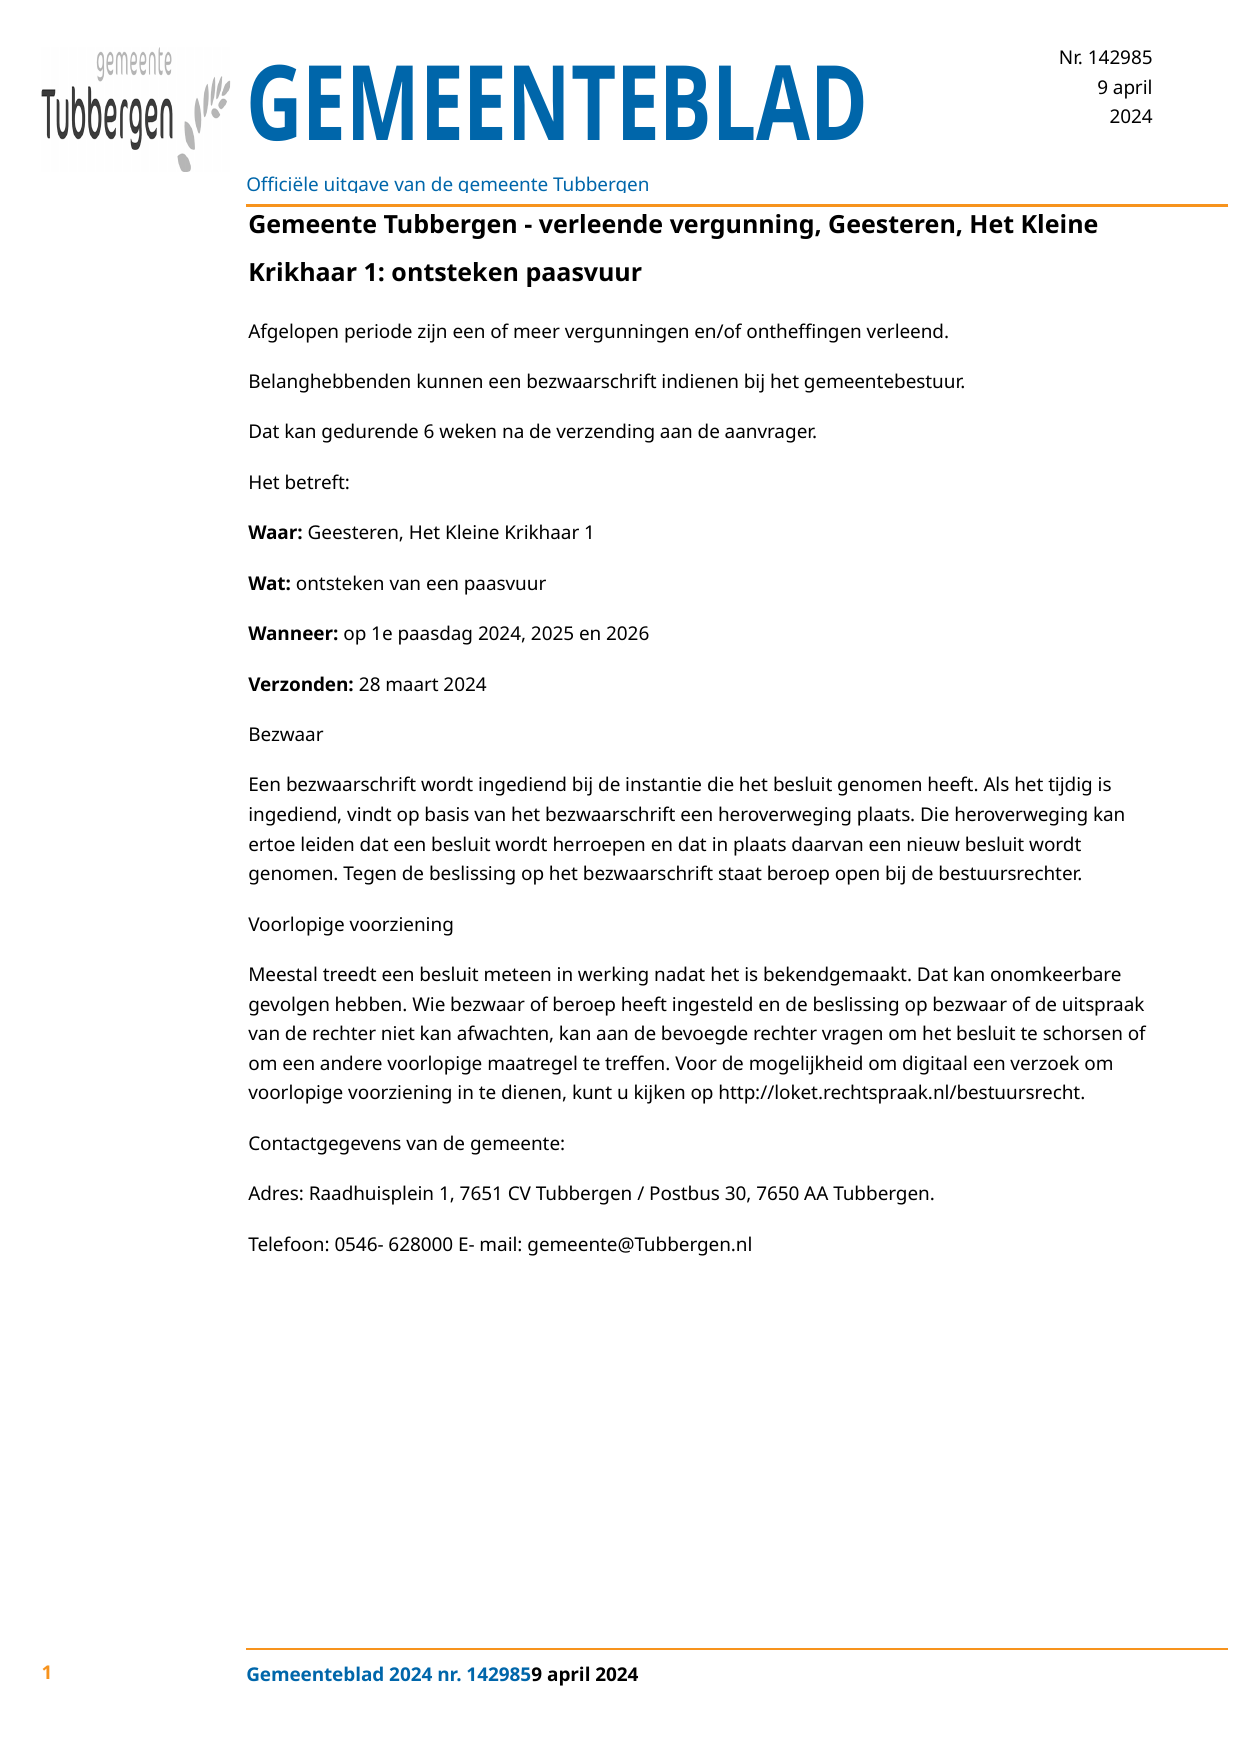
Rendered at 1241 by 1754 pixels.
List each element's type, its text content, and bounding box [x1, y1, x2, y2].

text Voorlopige voorziening [248, 911, 1152, 937]
text Het betreft: [248, 469, 1152, 495]
text Wanneer: op 1e paasdag 2024, 2025 en 2026 [248, 620, 1152, 646]
text Een bezwaarschrift wordt ingediend bij de instantie die het besluit genomen heeft. Als het tijdig is ingediend, vindt op basis van het bezwaarschrift een heroverweging plaats. Die heroverweging kan ertoe leiden dat een besluit wordt herroepen en dat in plaats daarvan een nieuw besluit wordt genomen. Tegen de beslissing op het bezwaarschrift staat beroep open bij de bestuursrechter. [248, 772, 1152, 886]
picture [41, 47, 231, 172]
text Bezwaar [248, 721, 1152, 747]
text Telefoon: 0546- 628000 E- mail: gemeente@Tubbergen.nl [248, 1231, 1152, 1257]
text Contactgegevens van de gemeente: [248, 1130, 1152, 1156]
text Wat: ontsteken van een paasvuur [248, 570, 1152, 596]
text Verzonden: 28 maart 2024 [248, 671, 1152, 697]
text Afgelopen periode zijn een of meer vergunningen en/of ontheffingen verleend. [248, 318, 1152, 344]
text Meestal treedt een besluit meteen in werking nadat het is bekendgemaakt. Dat kan onomkeerbare gevolgen hebben. Wie bezwaar of beroep heeft ingesteld en de beslissing op bezwaar of de uitspraak van de rechter niet kan afwachten, kan aan de bevoegde rechter vragen om het besluit te schorsen of om een andere voorlopige maatregel te treffen. Voor de mogelijkheid om digitaal een verzoek om voorlopige voorziening in te dienen, kunt u kijken op http://loket.rechtspraak.nl/bestuursrecht. [248, 961, 1152, 1105]
text Gemeente Tubbergen - verleende vergunning, Geesteren, Het Kleine Krikhaar 1: ontsteken paasvuur [248, 207, 1152, 288]
text Adres: Raadhuisplein 1, 7651 CV Tubbergen / Postbus 30, 7650 AA Tubbergen. [248, 1180, 1152, 1206]
text Belanghebbenden kunnen een bezwaarschrift indienen bij het gemeentebestuur. [248, 368, 1152, 394]
text Waar: Geesteren, Het Kleine Krikhaar 1 [248, 519, 1152, 545]
text Dat kan gedurende 6 weken na de verzending aan de aanvrager. [248, 419, 1152, 444]
